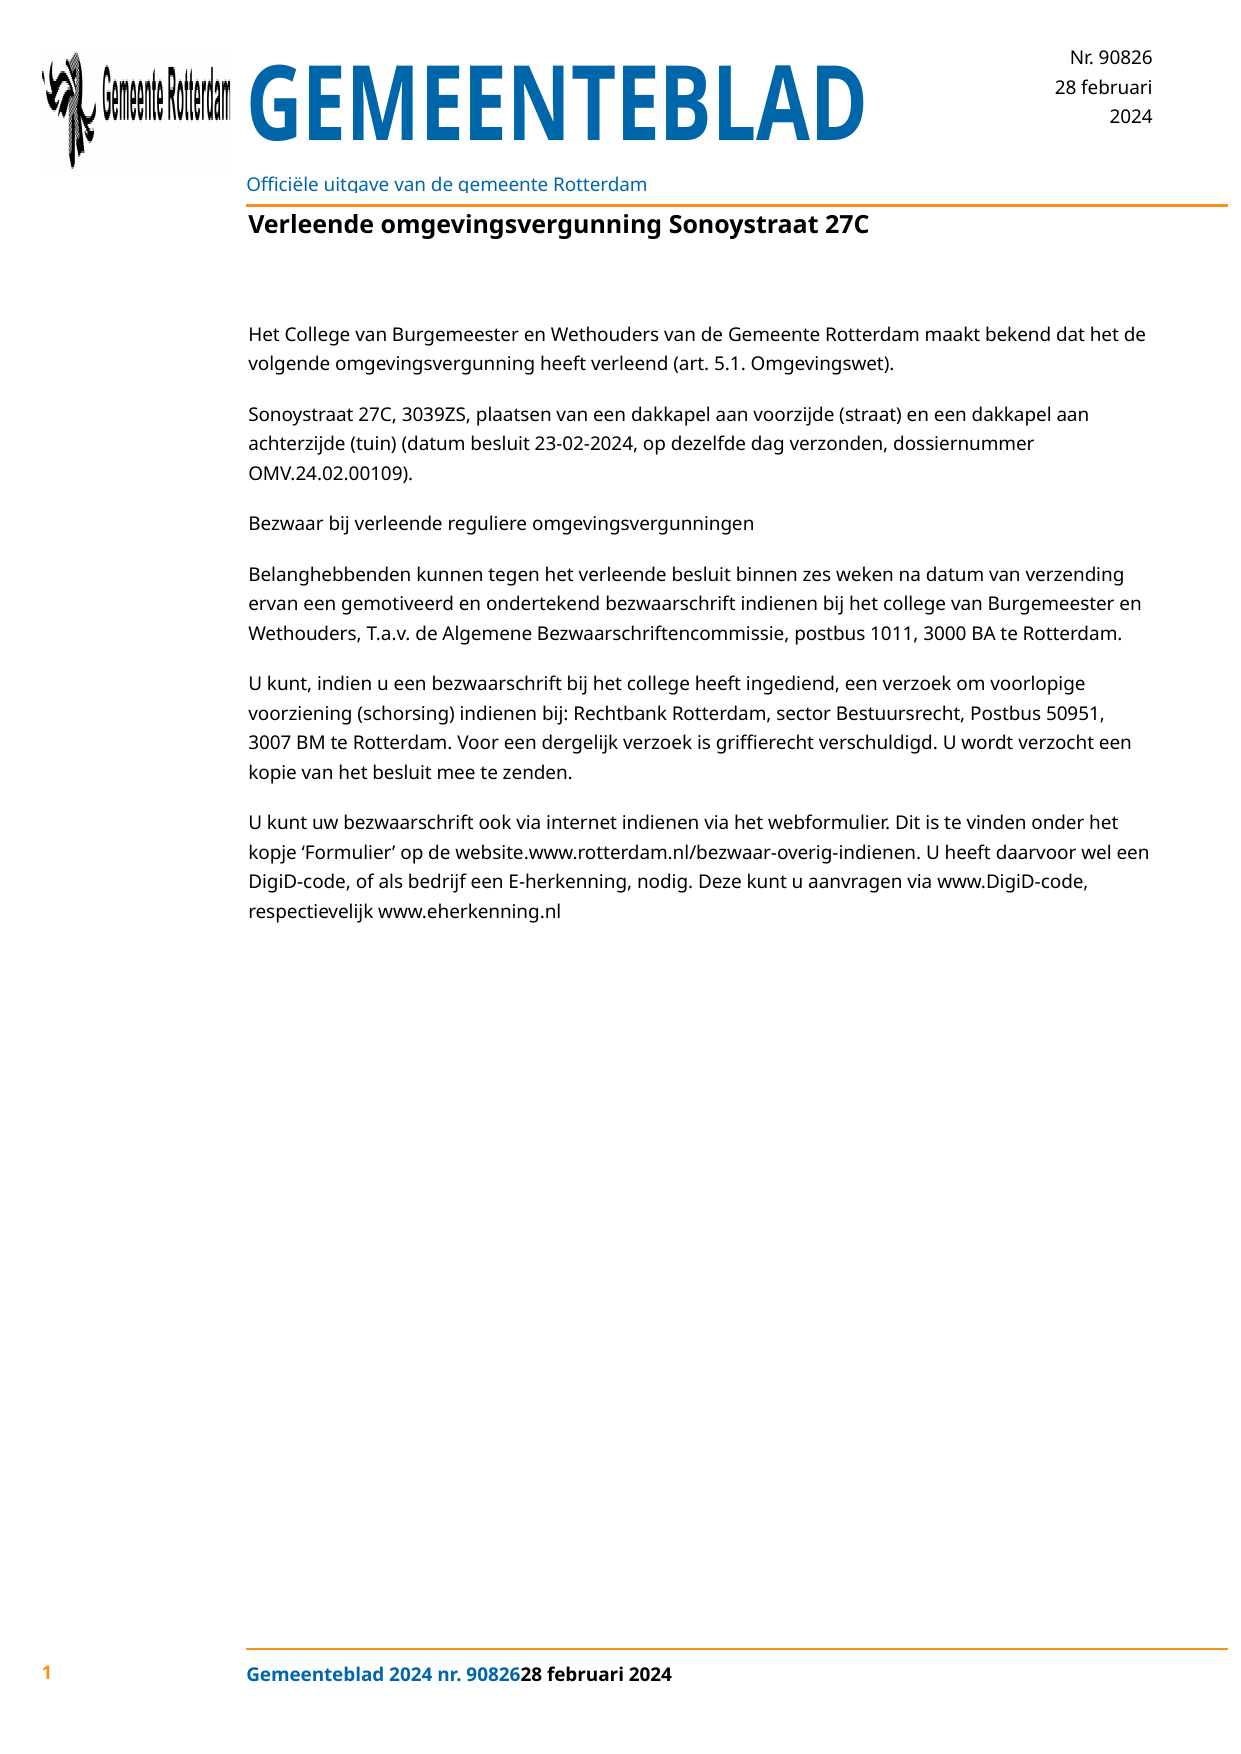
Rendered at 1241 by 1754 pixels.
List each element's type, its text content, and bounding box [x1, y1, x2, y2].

text U kunt uw bezwaarschrift ook via internet indienen via het webformulier. Dit is te vinden onder het kopje ‘Formulier’ op de website.www.rotterdam.nl/bezwaar-overig-indienen. U heeft daarvoor wel een DigiD-code, of als bedrijf een E-herkenning, nodig. Deze kunt u aanvragen via www.DigiD-code, respectievelijk www.eherkenning.nl [248, 809, 1152, 924]
text Sonoystraat 27C, 3039ZS, plaatsen van een dakkapel aan voorzijde (straat) en een dakkapel aan achterzijde (tuin) (datum besluit 23-02-2024, op dezelfde dag verzonden, dossiernummer OMV.24.02.00109). [248, 401, 1152, 486]
text U kunt, indien u een bezwaarschrift bij het college heeft ingediend, een verzoek om voorlopige voorziening (schorsing) indienen bij: Rechtbank Rotterdam, sector Bestuursrecht, Postbus 50951, 3007 BM te Rotterdam. Voor een dergelijk verzoek is griffierecht verschuldigd. U wordt verzocht een kopie van het besluit mee te zenden. [248, 670, 1152, 785]
text Belanghebbenden kunnen tegen het verleende besluit binnen zes weken na datum van verzending ervan een gemotiveerd en ondertekend bezwaarschrift indienen bij het college van Burgemeester en Wethouders, T.a.v. de Algemene Bezwaarschriftencommissie, postbus 1011, 3000 BA te Rotterdam. [248, 561, 1152, 646]
picture [41, 47, 231, 172]
text Bezwaar bij verleende reguliere omgevingsvergunningen [248, 510, 1152, 536]
text Verleende omgevingsvergunning Sonoystraat 27C [248, 207, 1152, 241]
text Het College van Burgemeester en Wethouders van de Gemeente Rotterdam maakt bekend dat het de volgende omgevingsvergunning heeft verleend (art. 5.1. Omgevingswet). [248, 321, 1152, 376]
